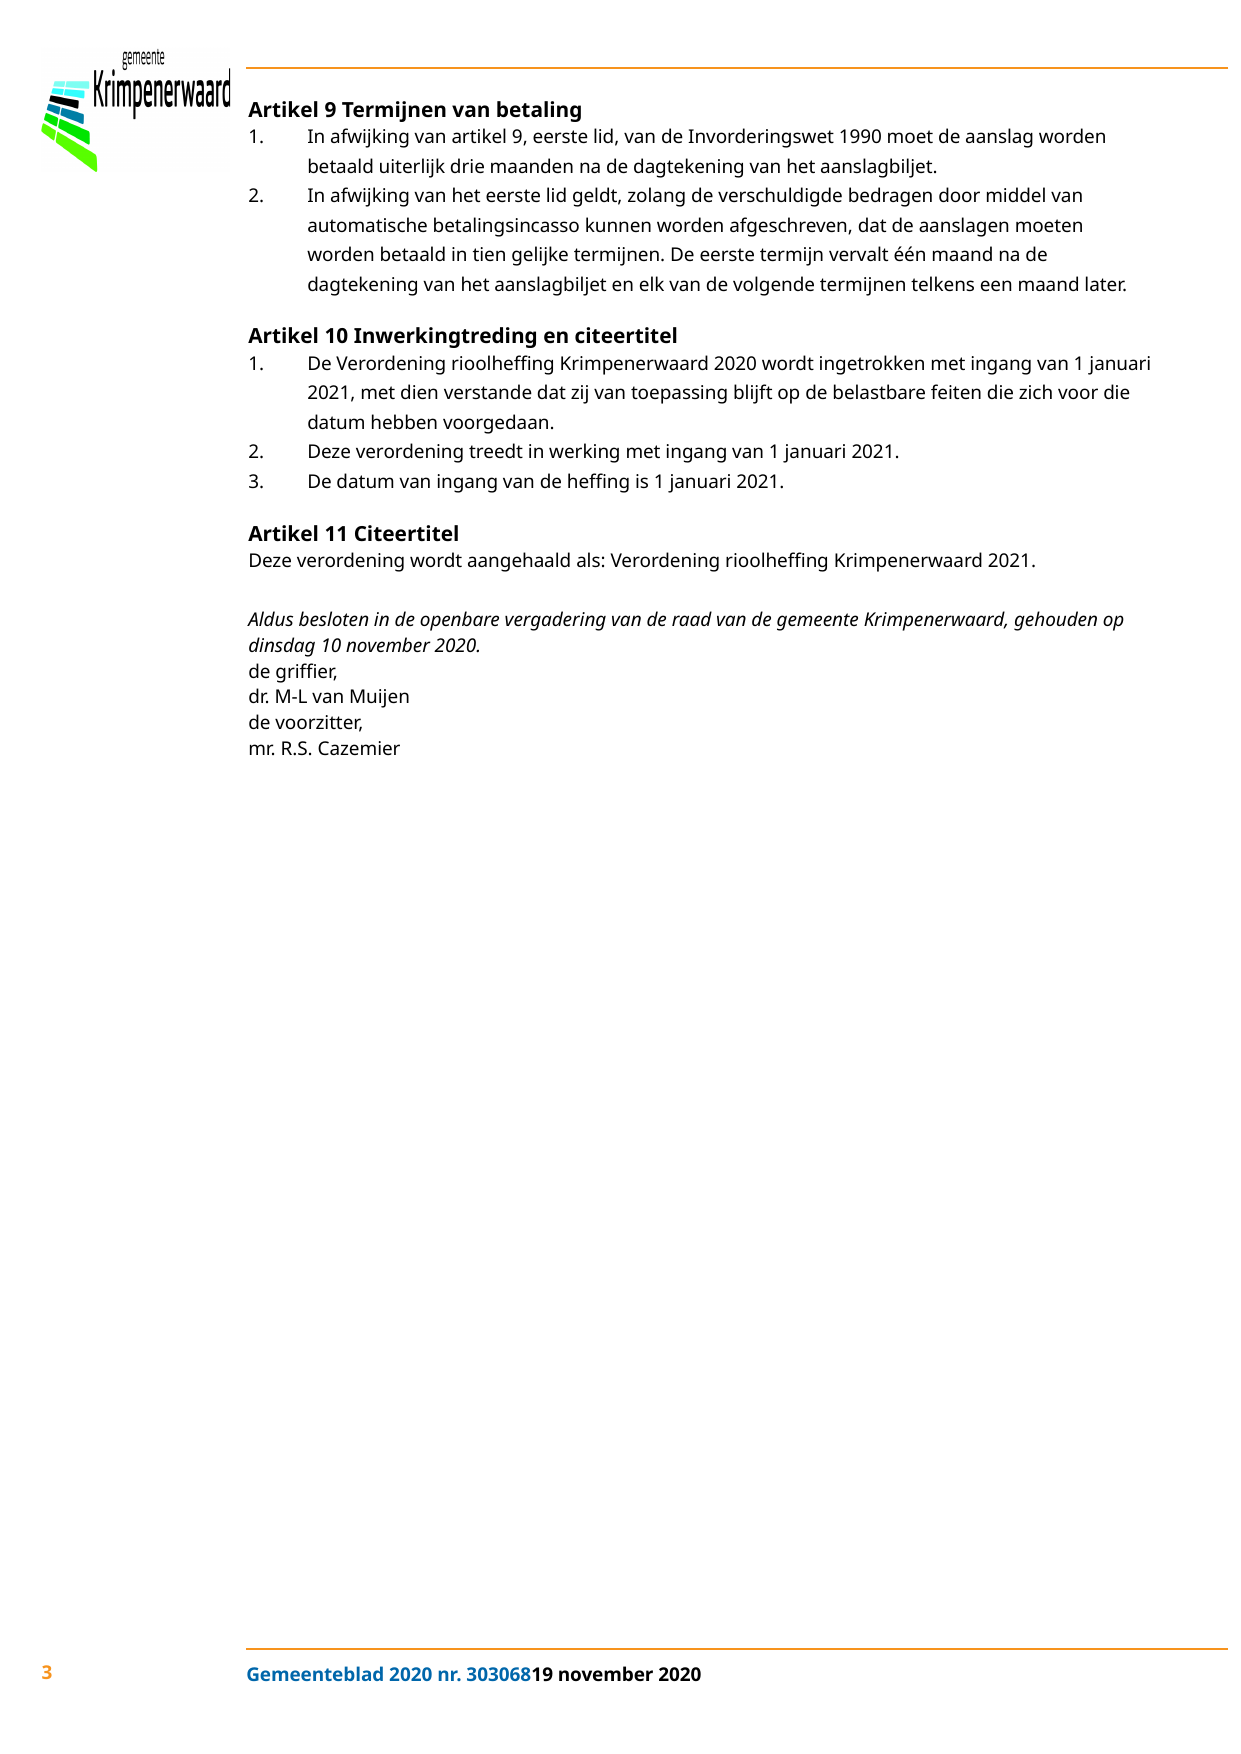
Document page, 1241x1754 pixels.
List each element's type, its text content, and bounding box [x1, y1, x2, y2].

list De Verordening rioolheffing Krimpenerwaard 2020 wordt ingetrokken met ingang van 1 januari 2021, met dien verstande dat zij van toepassing blijft op de belastbare feiten die zich voor die datum hebben voorgedaan. [248, 350, 1152, 435]
text dr. M-L van Muijen [248, 683, 1152, 709]
text Artikel 10 Inwerkingtreding en citeertitel [248, 322, 1152, 350]
list Deze verordening treedt in werking met ingang van 1 januari 2021. [248, 439, 1152, 464]
picture [41, 47, 231, 172]
list In afwijking van het eerste lid geldt, zolang de verschuldigde bedragen door middel van automatische betalingsincasso kunnen worden afgeschreven, dat de aanslagen moeten worden betaald in tien gelijke termijnen. De eerste termijn vervalt één maand na de dagtekening van het aanslagbiljet en elk van de volgende termijnen telkens een maand later. [248, 182, 1152, 297]
text Artikel 9 Termijnen van betaling [248, 95, 1152, 123]
list De datum van ingang van de heffing is 1 januari 2021. [248, 468, 1152, 494]
text de griffier, [248, 658, 1152, 683]
text mr. R.S. Cazemier [248, 735, 1152, 761]
text de voorzitter, [248, 709, 1152, 735]
text Artikel 11 Citeertitel [248, 519, 1152, 547]
text Deze verordening wordt aangehaald als: Verordening rioolheffing Krimpenerwaard 2021. [248, 547, 1152, 573]
list In afwijking van artikel 9, eerste lid, van de Invorderingswet 1990 moet de aanslag worden betaald uiterlijk drie maanden na de dagtekening van het aanslagbiljet. [248, 123, 1152, 178]
text Aldus besloten in de openbare vergadering van de raad van de gemeente Krimpenerwaard, gehouden op dinsdag 10 november 2020. [248, 606, 1152, 658]
